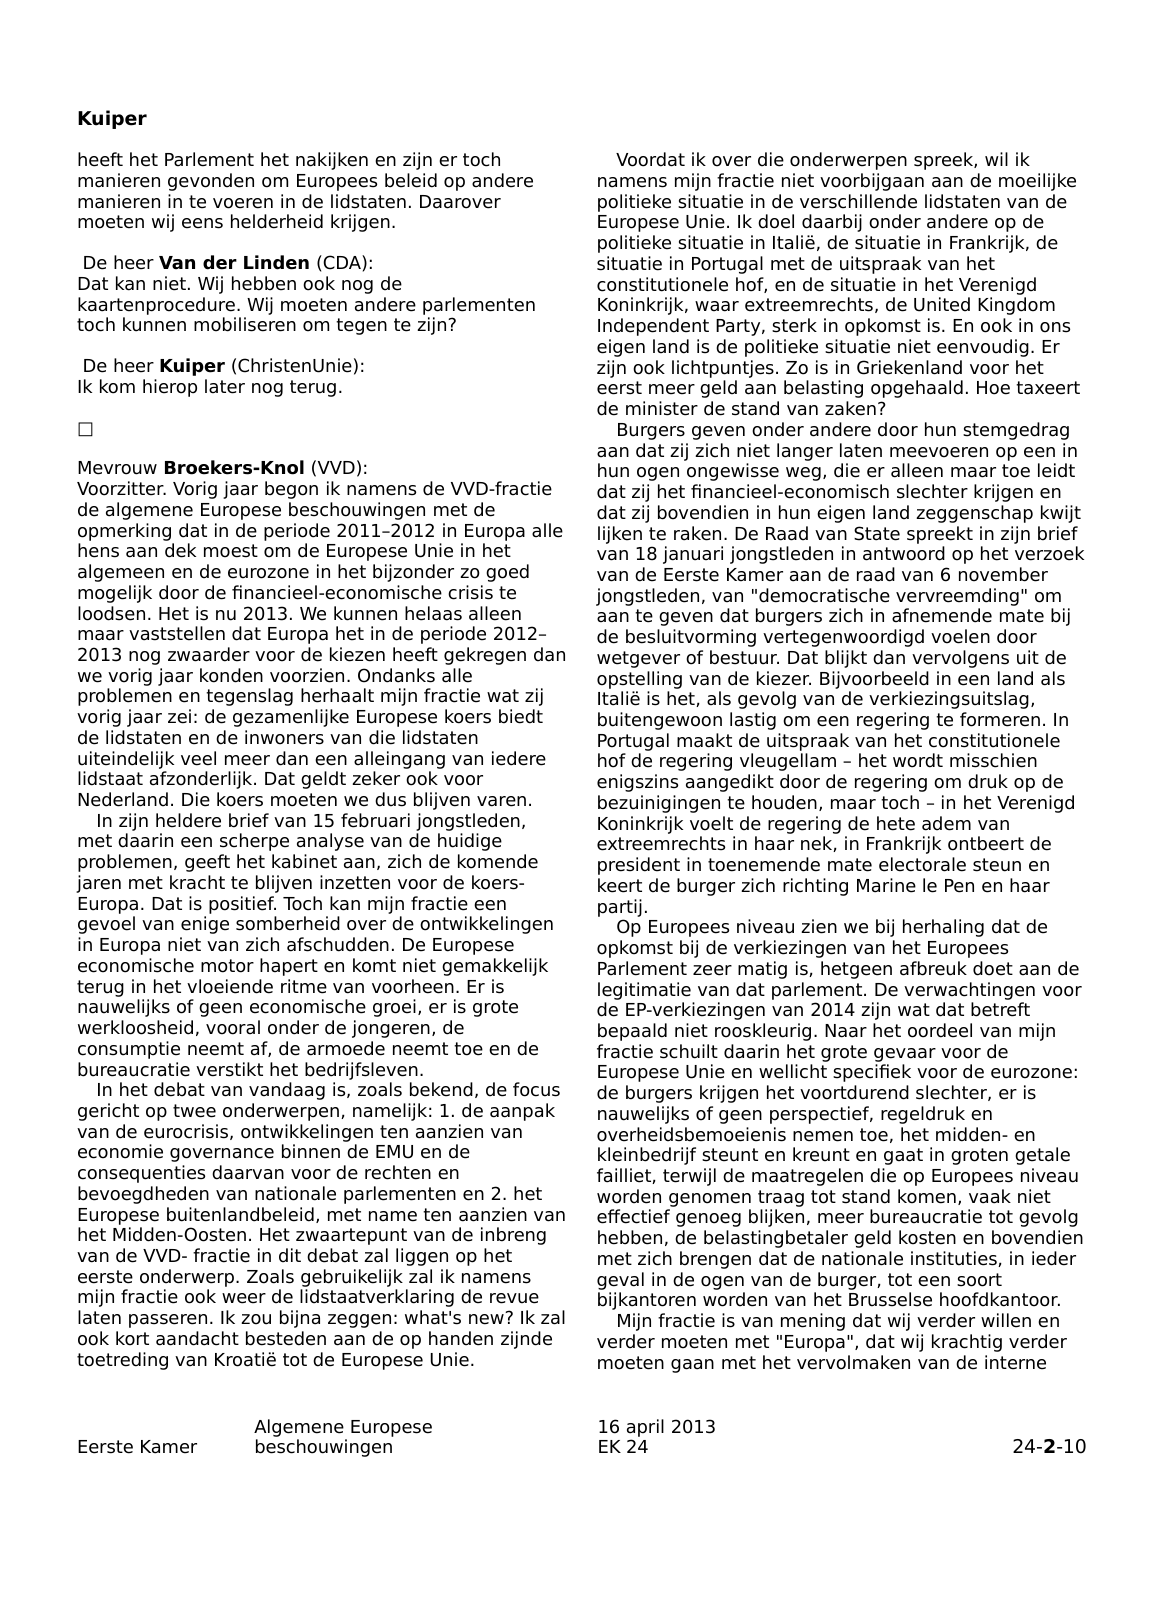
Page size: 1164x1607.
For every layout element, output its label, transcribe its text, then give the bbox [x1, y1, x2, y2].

text heeft het Parlement het nakijken en zijn er toch manieren gevonden om Europees beleid op andere manieren in te voeren in de lidstaten. Daarover moeten wij eens helderheid krijgen. [77, 150, 567, 233]
text Mijn fractie is van mening dat wij verder willen en verder moeten met "Europa", dat wij krachtig verder moeten gaan met het vervolmaken van de interne [596, 1311, 1087, 1373]
text De heer Kuiper (ChristenUnie): [77, 356, 567, 377]
text Ik kom hierop later nog terug. [77, 377, 567, 397]
text Voordat ik over die onderwerpen spreek, wil ik namens mijn fractie niet voorbijgaan aan de moeilijke politieke situatie in de verschillende lidstaten van de Europese Unie. Ik doel daarbij onder andere op de politieke situatie in Italië, de situatie in Frankrijk, de situatie in Portugal met de uitspraak van het constitutionele hof, en de situatie in het Verenigd Koninkrijk, waar extreemrechts, de United Kingdom Independent Party, sterk in opkomst is. En ook in ons eigen land is de politieke situatie niet eenvoudig. Er zijn ook lichtpuntjes. Zo is in Griekenland voor het eerst meer geld aan belasting opgehaald. Hoe taxeert de minister de stand van zaken? [596, 150, 1087, 420]
text De heer Van der Linden (CDA): [77, 253, 567, 274]
text □ [77, 417, 567, 438]
text Dat kan niet. Wij hebben ook nog de kaartenprocedure. Wij moeten andere parlementen toch kunnen mobiliseren om tegen te zijn? [77, 274, 567, 336]
text In zijn heldere brief van 15 februari jongstleden, met daarin een scherpe analyse van de huidige problemen, geeft het kabinet aan, zich de komende jaren met kracht te blijven inzetten voor de koers-Europa. Dat is positief. Toch kan mijn fractie een gevoel van enige somberheid over de ontwikkelingen in Europa niet van zich afschudden. De Europese economische motor hapert en komt niet gemakkelijk terug in het vloeiende ritme van voorheen. Er is nauwelijks of geen economische groei, er is grote werkloosheid, vooral onder de jongeren, de consumptie neemt af, de armoede neemt toe en de bureaucratie verstikt het bedrijfsleven. [77, 811, 567, 1080]
text Voorzitter. Vorig jaar begon ik namens de VVD-fractie de algemene Europese beschouwingen met de opmerking dat in de periode 2011–2012 in Europa alle hens aan dek moest om de Europese Unie in het algemeen en de eurozone in het bijzonder zo goed mogelijk door de financieel-economische crisis te loodsen. Het is nu 2013. We kunnen helaas alleen maar vaststellen dat Europa het in de periode 2012–2013 nog zwaarder voor de kiezen heeft gekregen dan we vorig jaar konden voorzien. Ondanks alle problemen en tegenslag herhaalt mijn fractie wat zij vorig jaar zei: de gezamenlijke Europese koers biedt de lidstaten en de inwoners van die lidstaten uiteindelijk veel meer dan een alleingang van iedere lidstaat afzonderlijk. Dat geldt zeker ook voor Nederland. Die koers moeten we dus blijven varen. [77, 479, 567, 811]
text Mevrouw Broekers-Knol (VVD): [77, 458, 567, 479]
text Op Europees niveau zien we bij herhaling dat de opkomst bij de verkiezingen van het Europees Parlement zeer matig is, hetgeen afbreuk doet aan de legitimatie van dat parlement. De verwachtingen voor de EP-verkiezingen van 2014 zijn wat dat betreft bepaald niet rooskleurig. Naar het oordeel van mijn fractie schuilt daarin het grote gevaar voor de Europese Unie en wellicht specifiek voor de eurozone: de burgers krijgen het voortdurend slechter, er is nauwelijks of geen perspectief, regeldruk en overheidsbemoeienis nemen toe, het midden- en kleinbedrijf steunt en kreunt en gaat in groten getale failliet, terwijl de maatregelen die op Europees niveau worden genomen traag tot stand komen, vaak niet effectief genoeg blijken, meer bureaucratie tot gevolg hebben, de belastingbetaler geld kosten en bovendien met zich brengen dat de nationale instituties, in ieder geval in de ogen van de burger, tot een soort bijkantoren worden van het Brusselse hoofdkantoor. [596, 917, 1087, 1311]
text In het debat van vandaag is, zoals bekend, de focus gericht op twee onderwerpen, namelijk: 1. de aanpak van de eurocrisis, ontwikkelingen ten aanzien van economie governance binnen de EMU en de consequenties daarvan voor de rechten en bevoegdheden van nationale parlementen en 2. het Europese buitenlandbeleid, met name ten aanzien van het Midden-Oosten. Het zwaartepunt van de inbreng van de VVD- fractie in dit debat zal liggen op het eerste onderwerp. Zoals gebruikelijk zal ik namens mijn fractie ook weer de lidstaatverklaring de revue laten passeren. Ik zou bijna zeggen: what's new? Ik zal ook kort aandacht besteden aan de op handen zijnde toetreding van Kroatië tot de Europese Unie. [77, 1080, 567, 1370]
text Burgers geven onder andere door hun stemgedrag aan dat zij zich niet langer laten meevoeren op een in hun ogen ongewisse weg, die er alleen maar toe leidt dat zij het financieel-economisch slechter krijgen en dat zij bovendien in hun eigen land zeggenschap kwijt lijken te raken. De Raad van State spreekt in zijn brief van 18 januari jongstleden in antwoord op het verzoek van de Eerste Kamer aan de raad van 6 november jongstleden, van "democratische vervreemding" om aan te geven dat burgers zich in afnemende mate bij de besluitvorming vertegenwoordigd voelen door wetgever of bestuur. Dat blijkt dan vervolgens uit de opstelling van de kiezer. Bijvoorbeeld in een land als Italië is het, als gevolg van de verkiezingsuitslag, buitengewoon lastig om een regering te formeren. In Portugal maakt de uitspraak van het constitutionele hof de regering vleugellam – het wordt misschien enigszins aangedikt door de regering om druk op de bezuinigingen te houden, maar toch – in het Verenigd Koninkrijk voelt de regering de hete adem van extreemrechts in haar nek, in Frankrijk ontbeert de president in toenemende mate electorale steun en keert de burger zich richting Marine le Pen en haar partij. [596, 420, 1087, 917]
